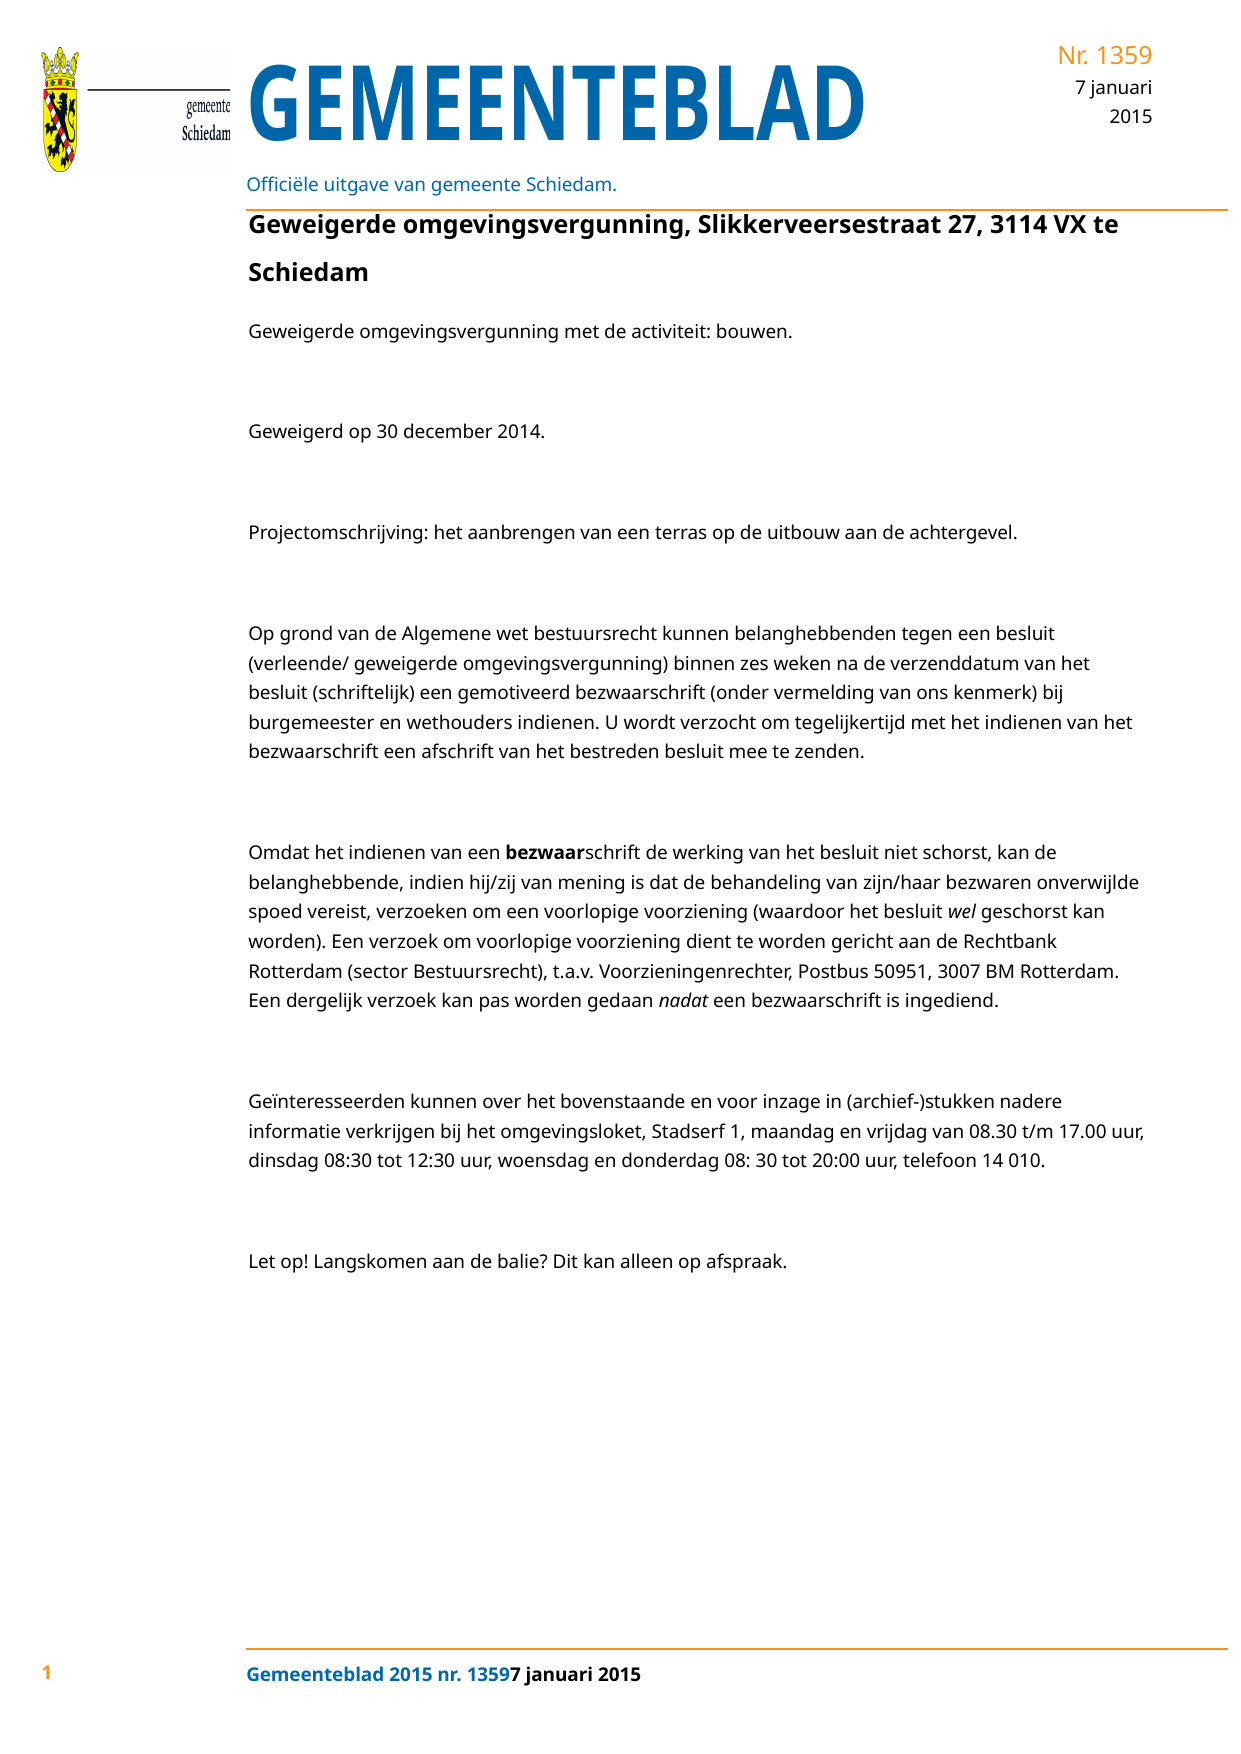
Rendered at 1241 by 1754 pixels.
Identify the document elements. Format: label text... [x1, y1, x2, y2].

text Geïnteresseerden kunnen over het bovenstaande en voor inzage in (archief-)stukken nadere informatie verkrijgen bij het omgevingsloket, Stadserf 1, maandag en vrijdag van 08.30 t/m 17.00 uur, dinsdag 08:30 tot 12:30 uur, woensdag en donderdag 08: 30 tot 20:00 uur, telefoon 14 010. [248, 1088, 1152, 1173]
text Geweigerd op 30 december 2014. [248, 419, 1152, 444]
text Geweigerde omgevingsvergunning met de activiteit: bouwen. [248, 318, 1152, 344]
text Op grond van de Algemene wet bestuursrecht kunnen belanghebbenden tegen een besluit (verleende/ geweigerde omgevingsvergunning) binnen zes weken na de verzenddatum van het besluit (schriftelijk) een gemotiveerd bezwaarschrift (onder vermelding van ons kenmerk) bij burgemeester en wethouders indienen. U wordt verzocht om tegelijkertijd met het indienen van het bezwaarschrift een afschrift van het bestreden besluit mee te zenden. [248, 620, 1152, 764]
picture [41, 47, 231, 172]
text Let op! Langskomen aan de balie? Dit kan alleen op afspraak. [248, 1248, 1152, 1274]
text Projectomschrijving: het aanbrengen van een terras op de uitbouw aan de achtergevel. [248, 519, 1152, 545]
text Omdat het indienen van een bezwaarschrift de werking van het besluit niet schorst, kan de belanghebbende, indien hij/zij van mening is dat de behandeling van zijn/haar bezwaren onverwijlde spoed vereist, verzoeken om een voorlopige voorziening (waardoor het besluit wel geschorst kan worden). Een verzoek om voorlopige voorziening dient te worden gericht aan de Rechtbank Rotterdam (sector Bestuursrecht), t.a.v. Voorzieningenrechter, Postbus 50951, 3007 BM Rotterdam. Een dergelijk verzoek kan pas worden gedaan nadat een bezwaarschrift is ingediend. [248, 839, 1152, 1013]
text Geweigerde omgevingsvergunning, Slikkerveersestraat 27, 3114 VX te Schiedam [248, 211, 1152, 288]
